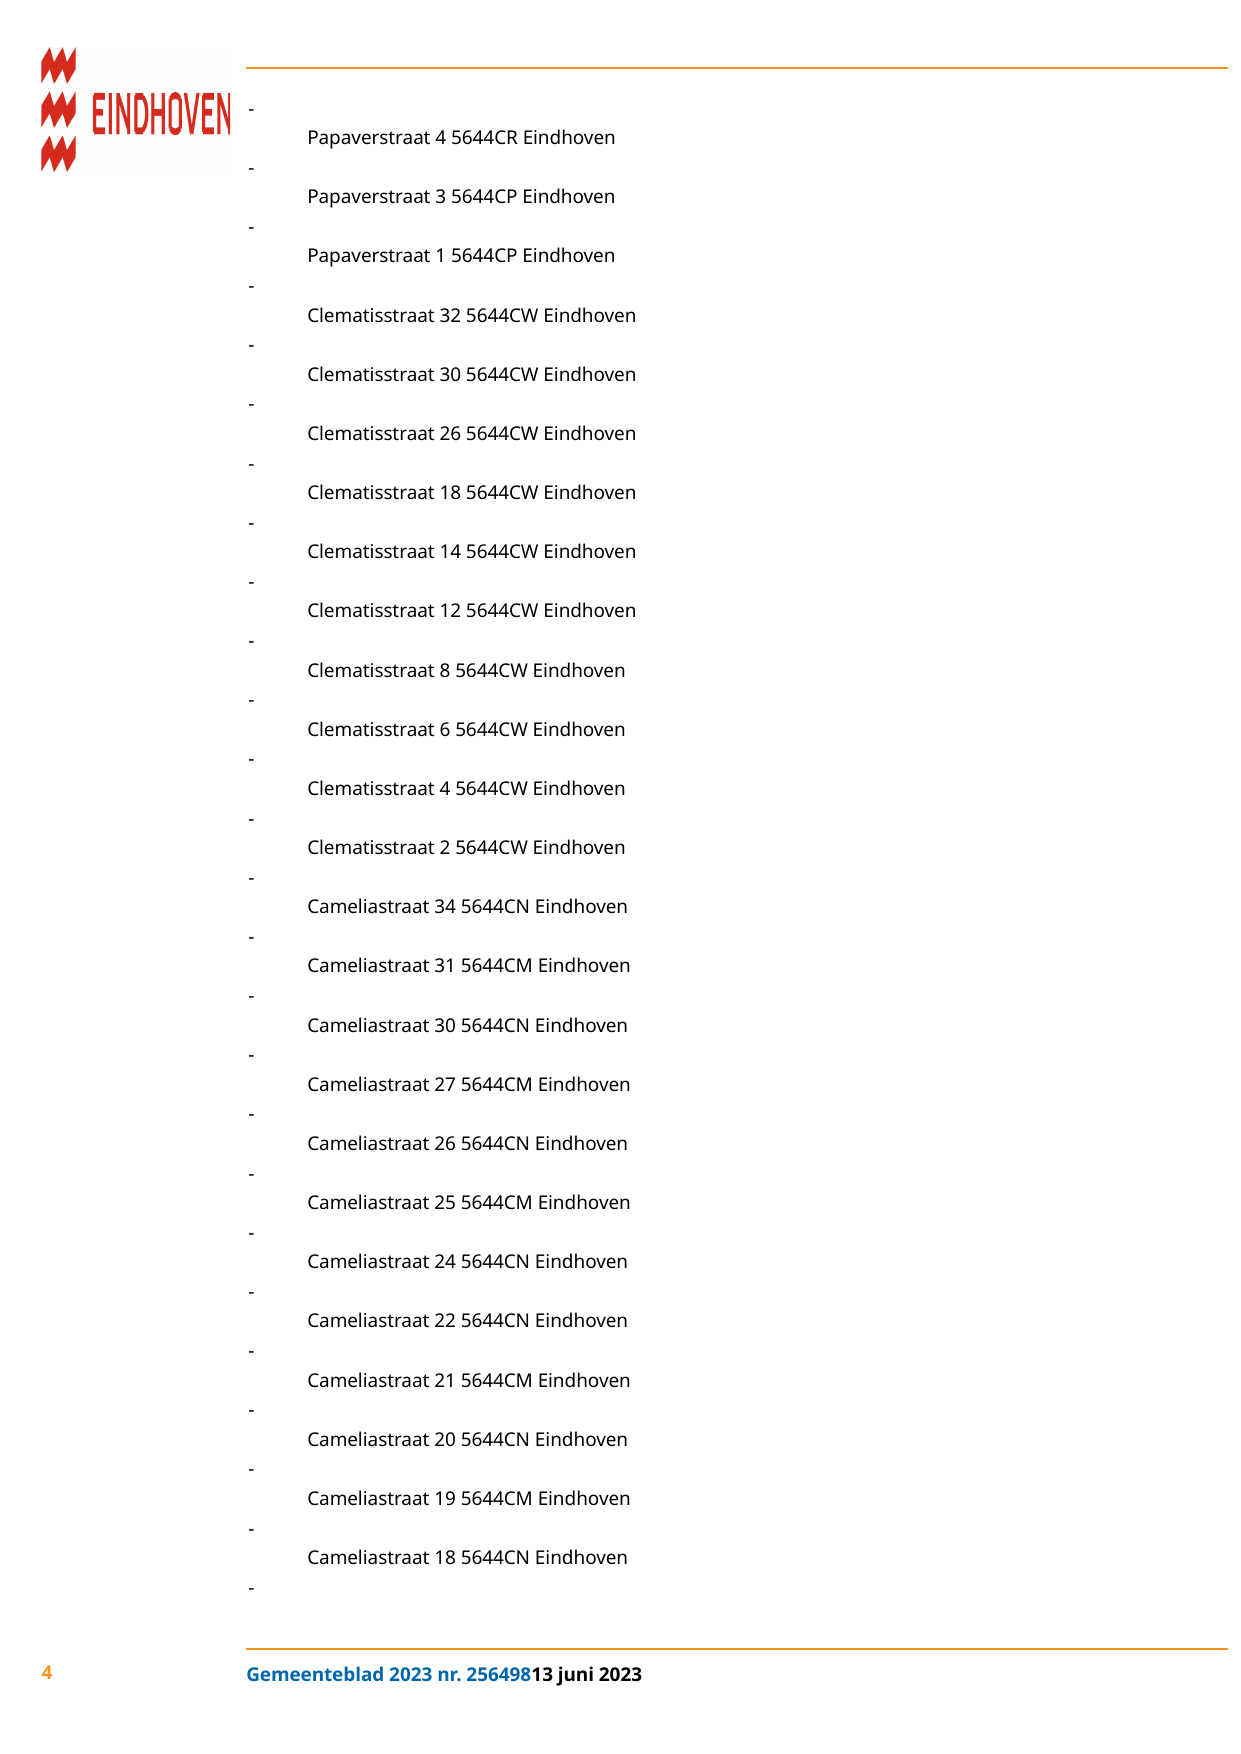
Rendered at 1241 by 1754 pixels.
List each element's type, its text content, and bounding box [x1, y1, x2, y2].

list Cameliastraat 26 5644CN Eindhoven [248, 1130, 1152, 1156]
list Clematisstraat 2 5644CW Eindhoven [248, 834, 1152, 860]
list Cameliastraat 27 5644CM Eindhoven [248, 1071, 1152, 1097]
list Cameliastraat 19 5644CM Eindhoven [248, 1485, 1152, 1511]
list Clematisstraat 12 5644CW Eindhoven [248, 598, 1152, 623]
list Clematisstraat 18 5644CW Eindhoven [248, 479, 1152, 505]
list Papaverstraat 4 5644CR Eindhoven [248, 124, 1152, 150]
list Clematisstraat 26 5644CW Eindhoven [248, 420, 1152, 446]
list Clematisstraat 4 5644CW Eindhoven [248, 775, 1152, 801]
list Papaverstraat 3 5644CP Eindhoven [248, 183, 1152, 209]
list Cameliastraat 31 5644CM Eindhoven [248, 953, 1152, 978]
list Cameliastraat 18 5644CN Eindhoven [248, 1544, 1152, 1570]
picture [41, 47, 231, 172]
list Cameliastraat 22 5644CN Eindhoven [248, 1308, 1152, 1333]
list Clematisstraat 8 5644CW Eindhoven [248, 657, 1152, 683]
list Cameliastraat 20 5644CN Eindhoven [248, 1426, 1152, 1452]
list Clematisstraat 6 5644CW Eindhoven [248, 716, 1152, 742]
list Clematisstraat 32 5644CW Eindhoven [248, 302, 1152, 328]
list Cameliastraat 21 5644CM Eindhoven [248, 1367, 1152, 1393]
list Clematisstraat 30 5644CW Eindhoven [248, 361, 1152, 387]
list Cameliastraat 30 5644CN Eindhoven [248, 1012, 1152, 1038]
list Cameliastraat 25 5644CM Eindhoven [248, 1189, 1152, 1215]
list Cameliastraat 24 5644CN Eindhoven [248, 1248, 1152, 1274]
list Clematisstraat 14 5644CW Eindhoven [248, 538, 1152, 564]
list Papaverstraat 1 5644CP Eindhoven [248, 243, 1152, 268]
list Cameliastraat 34 5644CN Eindhoven [248, 893, 1152, 919]
